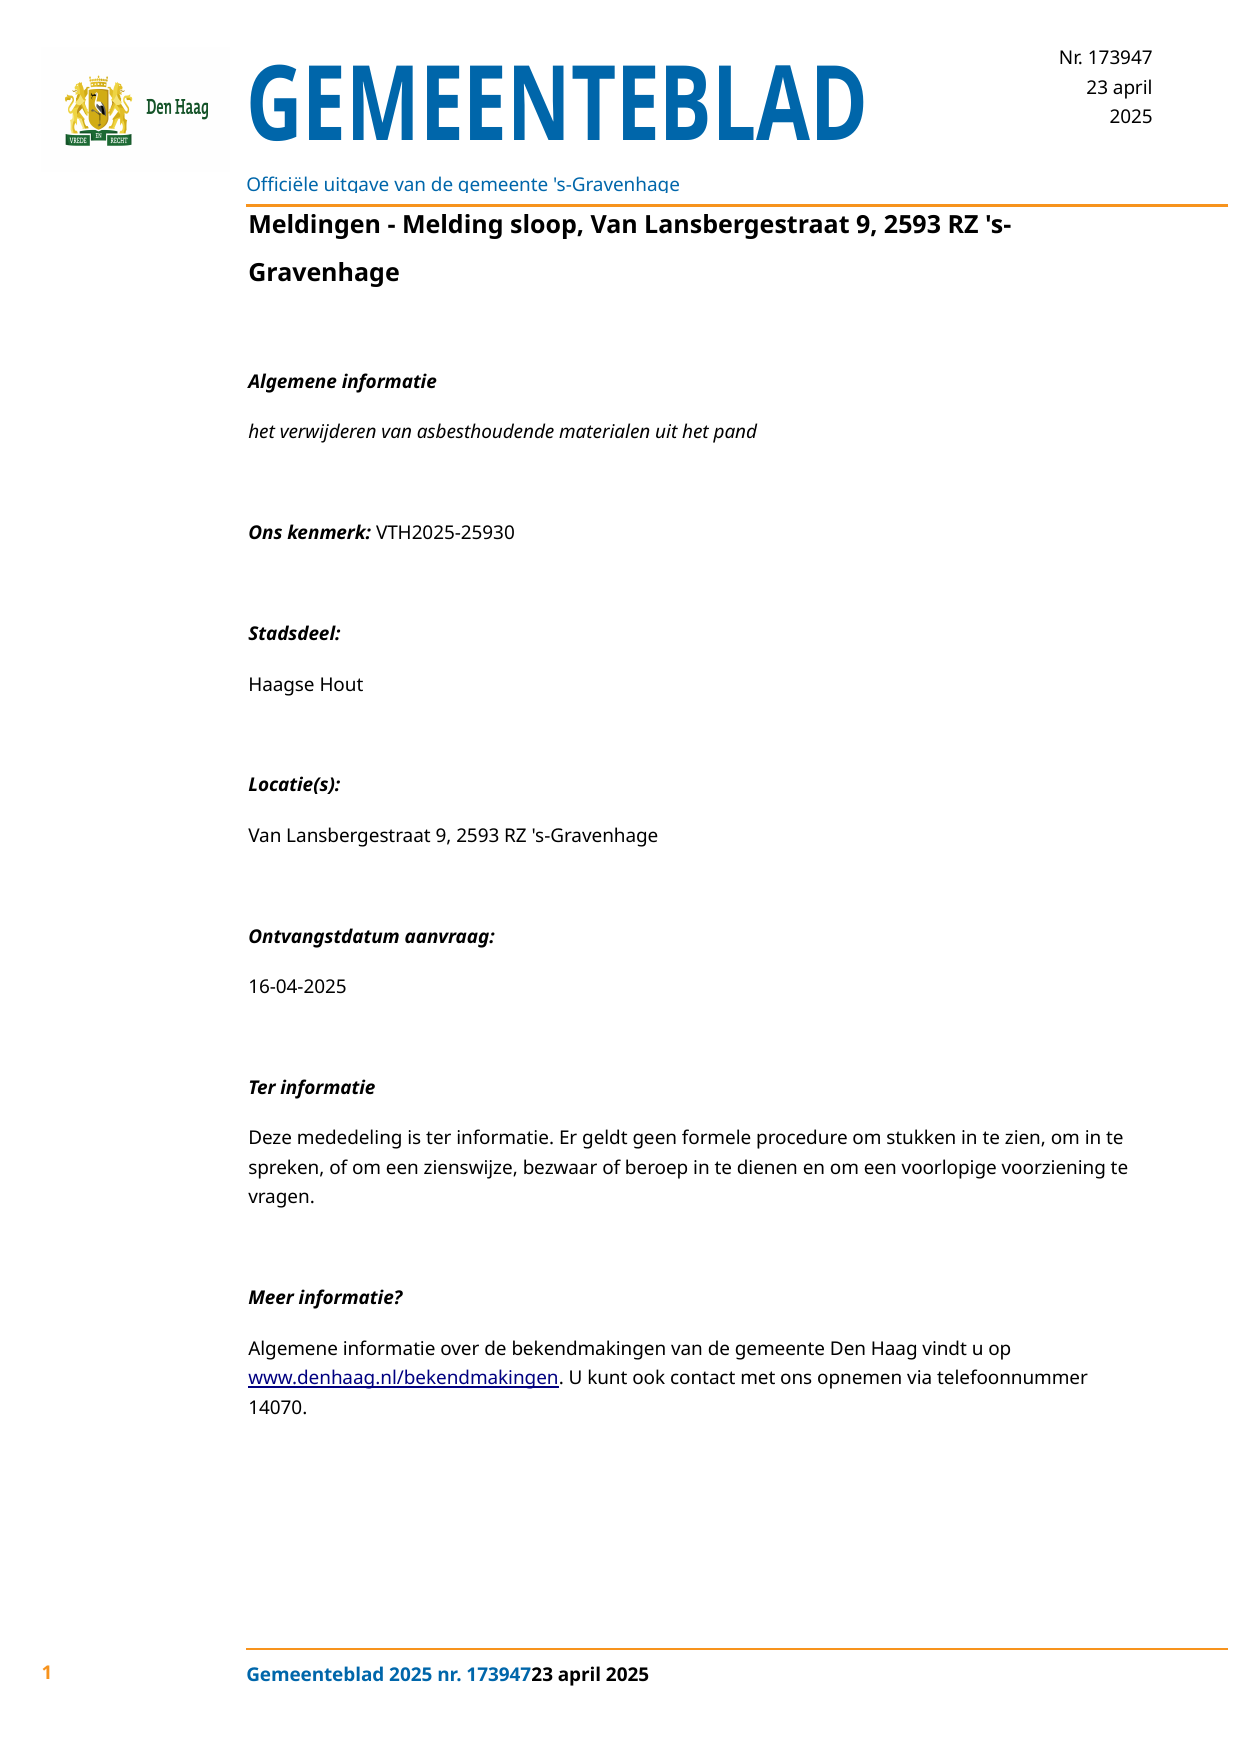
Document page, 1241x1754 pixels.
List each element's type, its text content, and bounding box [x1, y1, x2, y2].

text Van Lansbergestraat 9, 2593 RZ 's-Gravenhage [248, 822, 1152, 848]
text Locatie(s): [248, 772, 1152, 797]
text 16-04-2025 [248, 973, 1152, 999]
text Ontvangstdatum aanvraag: [248, 923, 1152, 949]
text Algemene informatie [248, 368, 1152, 394]
text Algemene informatie over de bekendmakingen van de gemeente Den Haag vindt u op www.denhaag.nl/bekendmakingen. U kunt ook contact met ons opnemen via telefoonnummer 14070. [248, 1335, 1152, 1420]
text Ons kenmerk: VTH2025-25930 [248, 519, 1152, 545]
text Ter informatie [248, 1074, 1152, 1100]
picture [41, 47, 231, 172]
text Stadsdeel: [248, 620, 1152, 646]
text Meer informatie? [248, 1284, 1152, 1310]
text Meldingen - Melding sloop, Van Lansbergestraat 9, 2593 RZ 's-Gravenhage [248, 207, 1152, 288]
text het verwijderen van asbesthoudende materialen uit het pand [248, 419, 1152, 444]
text Haagse Hout [248, 671, 1152, 697]
text Deze mededeling is ter informatie. Er geldt geen formele procedure om stukken in te zien, om in te spreken, of om een zienswijze, bezwaar of beroep in te dienen en om een voorlopige voorziening te vragen. [248, 1124, 1152, 1209]
